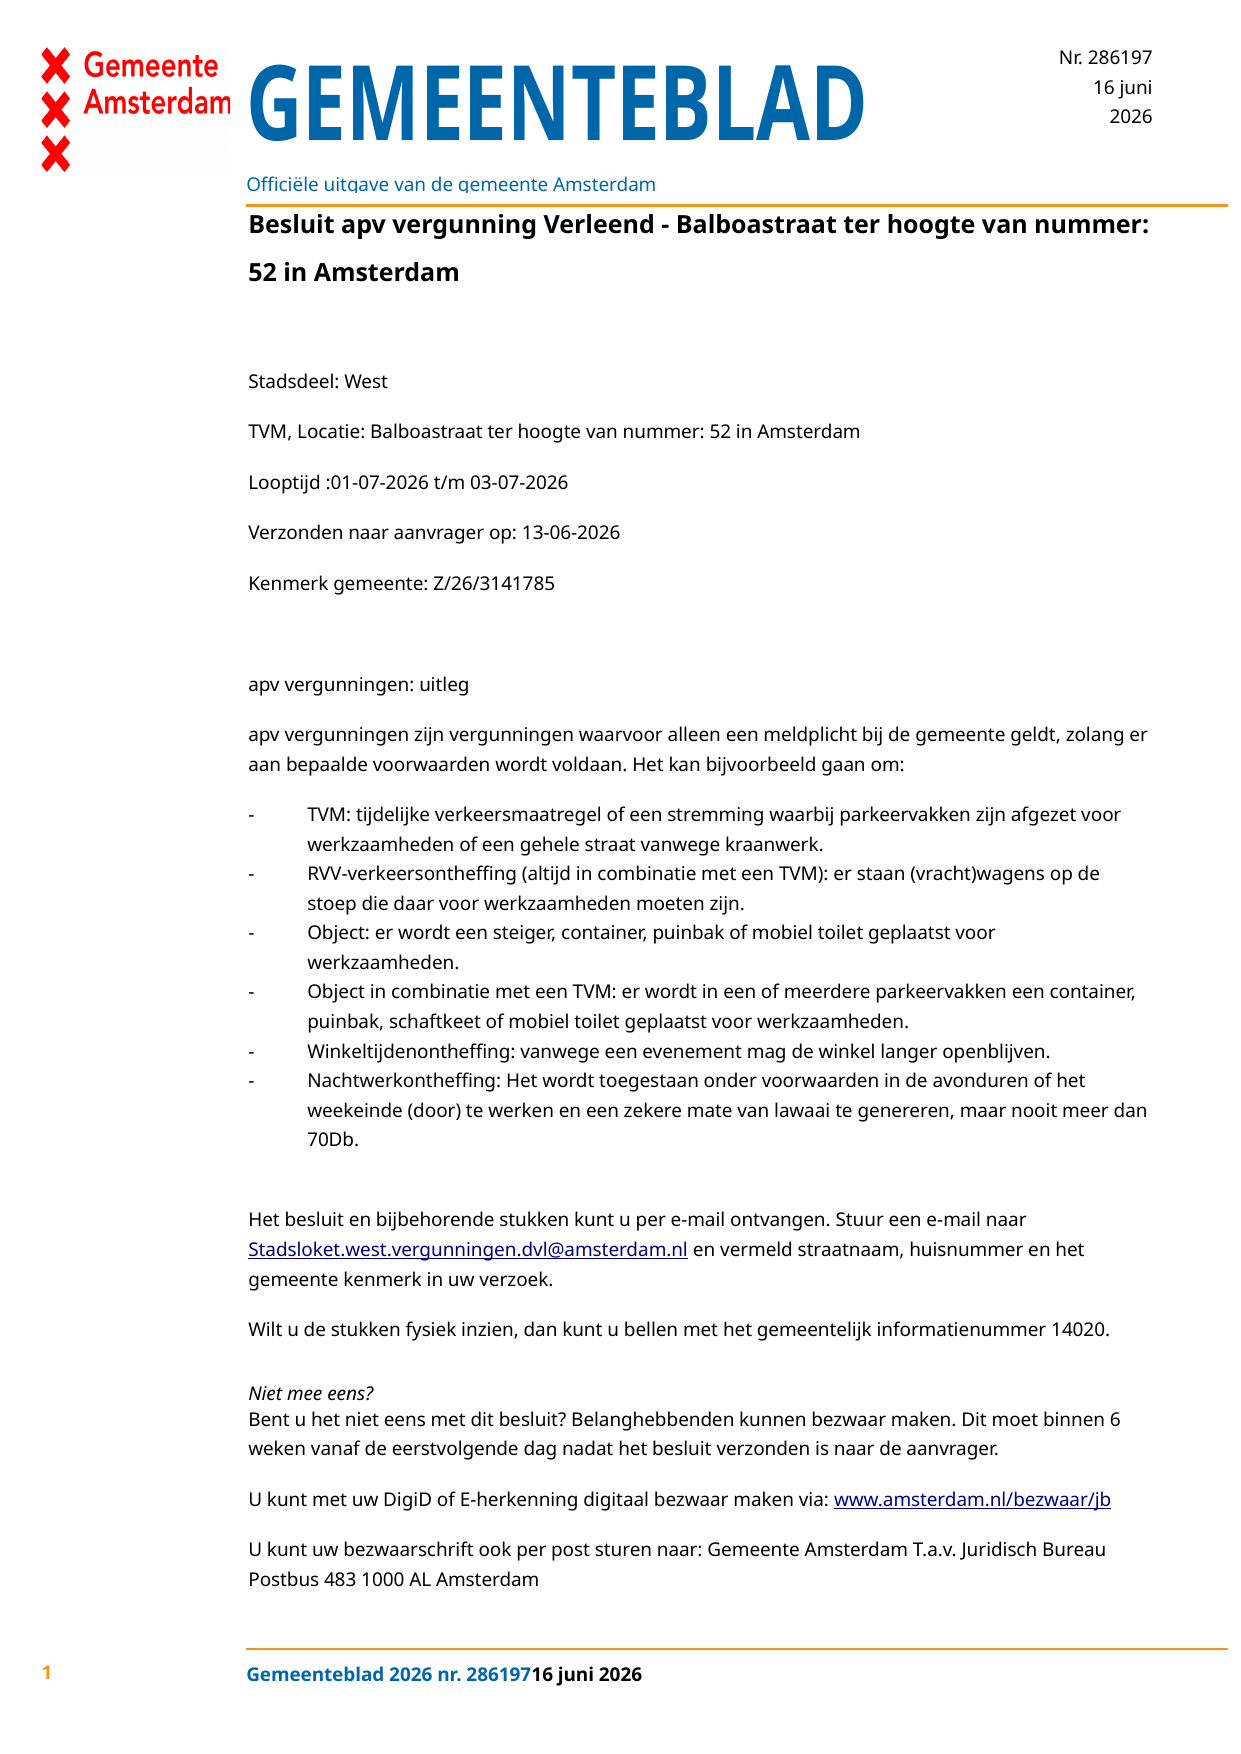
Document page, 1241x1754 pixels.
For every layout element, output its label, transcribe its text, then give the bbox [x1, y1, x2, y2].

text Stadsdeel: West [248, 368, 1152, 394]
text Verzonden naar aanvrager op: 13-06-2026 [248, 519, 1152, 545]
text U kunt uw bezwaarschrift ook per post sturen naar: Gemeente Amsterdam T.a.v. Juridisch Bureau Postbus 483 1000 AL Amsterdam [248, 1536, 1152, 1592]
text apv vergunningen: uitleg [248, 671, 1152, 697]
list Object: er wordt een steiger, container, puinbak of mobiel toilet geplaatst voor werkzaamheden. [248, 919, 1152, 975]
list Object in combinatie met een TVM: er wordt in een of meerdere parkeervakken een container, puinbak, schaftkeet of mobiel toilet geplaatst voor werkzaamheden. [248, 979, 1152, 1034]
text Wilt u de stukken fysiek inzien, dan kunt u bellen met het gemeentelijk informatienummer 14020. [248, 1316, 1152, 1342]
text Het besluit en bijbehorende stukken kunt u per e-mail ontvangen. Stuur een e-mail naar Stadsloket.west.vergunningen.dvl@amsterdam.nl en vermeld straatnaam, huisnummer en het gemeente kenmerk in uw verzoek. [248, 1207, 1152, 1292]
list Winkeltijdenontheffing: vanwege een evenement mag de winkel langer openblijven. [248, 1038, 1152, 1064]
text U kunt met uw DigiD of E-herkenning digitaal bezwaar maken via: www.amsterdam.nl/bezwaar/jb [248, 1486, 1152, 1512]
list Nachtwerkontheffing: Het wordt toegestaan onder voorwaarden in de avonduren of het weekeinde (door) te werken en een zekere mate van lawaai te genereren, maar nooit meer dan 70Db. [248, 1067, 1152, 1152]
list TVM: tijdelijke verkeersmaatregel of een stremming waarbij parkeervakken zijn afgezet voor werkzaamheden of een gehele straat vanwege kraanwerk. [248, 801, 1152, 857]
text Besluit apv vergunning Verleend - Balboastraat ter hoogte van nummer: 52 in Amsterdam [248, 207, 1152, 288]
picture [41, 47, 231, 172]
text Bent u het niet eens met dit besluit? Belanghebbenden kunnen bezwaar maken. Dit moet binnen 6 weken vanaf de eerstvolgende dag nadat het besluit verzonden is naar de aanvrager. [248, 1406, 1152, 1461]
text Kenmerk gemeente: Z/26/3141785 [248, 570, 1152, 596]
list RVV-verkeersontheffing (altijd in combinatie met een TVM): er staan (vracht)wagens op de stoep die daar voor werkzaamheden moeten zijn. [248, 860, 1152, 916]
text Niet mee eens? [248, 1380, 1152, 1406]
text TVM, Locatie: Balboastraat ter hoogte van nummer: 52 in Amsterdam [248, 419, 1152, 444]
text Looptijd :01-07-2026 t/m 03-07-2026 [248, 469, 1152, 495]
text apv vergunningen zijn vergunningen waarvoor alleen een meldplicht bij de gemeente geldt, zolang er aan bepaalde voorwaarden wordt voldaan. Het kan bijvoorbeeld gaan om: [248, 721, 1152, 777]
